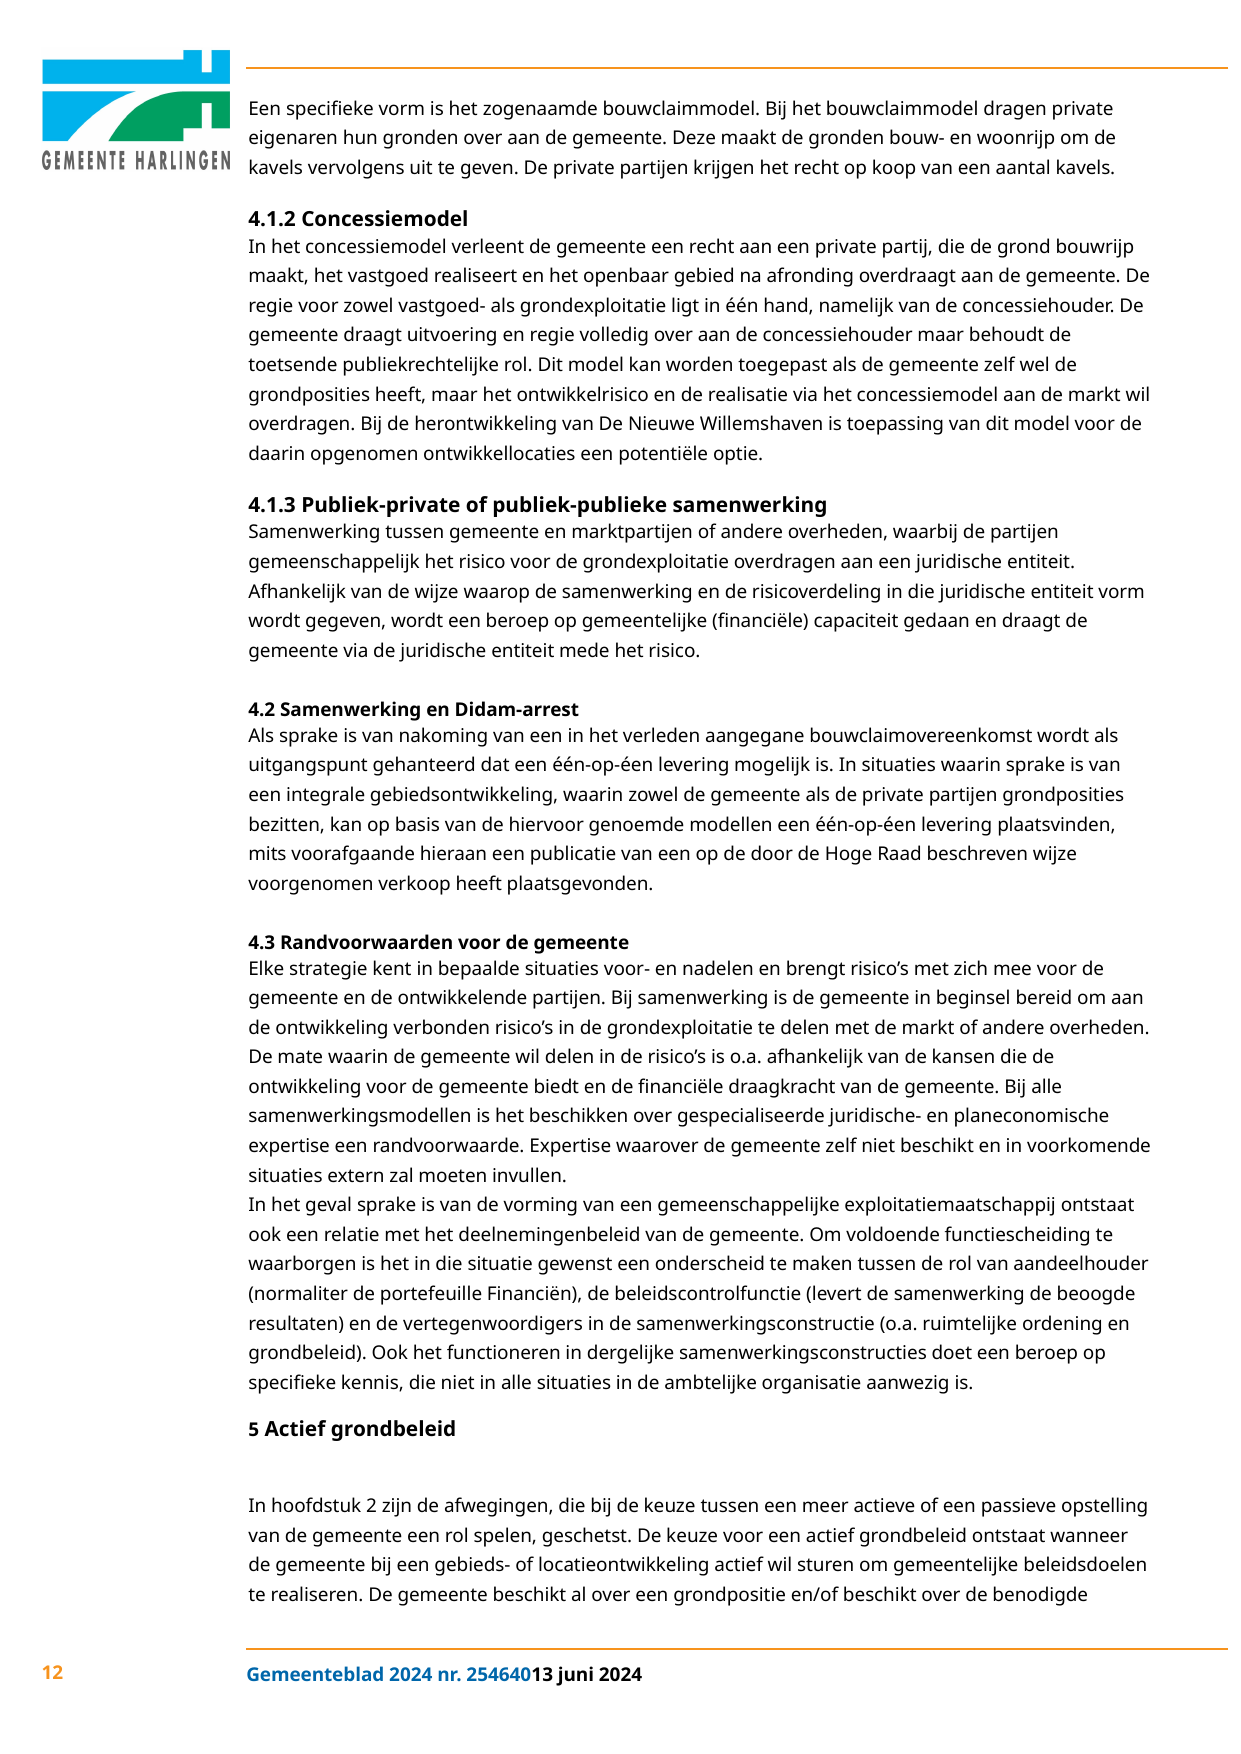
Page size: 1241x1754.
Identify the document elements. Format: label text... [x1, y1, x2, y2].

text 4.3 Randvoorwaarden voor de gemeente [248, 929, 1152, 955]
text Samenwerking tussen gemeente en marktpartijen of andere overheden, waarbij de partijen gemeenschappelijk het risico voor de grondexploitatie overdragen aan een juridische entiteit. Afhankelijk van de wijze waarop de samenwerking en de risicoverdeling in die juridische entiteit vorm wordt gegeven, wordt een beroep op gemeentelijke (financiële) capaciteit gedaan en draagt de gemeente via de juridische entiteit mede het risico. [248, 519, 1152, 663]
text In het geval sprake is van de vorming van een gemeenschappelijke exploitatiemaatschappij ontstaat ook een relatie met het deelnemingenbeleid van de gemeente. Om voldoende functiescheiding te waarborgen is het in die situatie gewenst een onderscheid te maken tussen de rol van aandeelhouder (normaliter de portefeuille Financiën), de beleidscontrolfunctie (levert de samenwerking de beoogde resultaten) en de vertegenwoordigers in de samenwerkingsconstructie (o.a. ruimtelijke ordening en grondbeleid). Ook het functioneren in dergelijke samenwerkingsconstructies doet een beroep op specifieke kennis, die niet in alle situaties in de ambtelijke organisatie aanwezig is. [248, 1191, 1152, 1395]
text Een specifieke vorm is het zogenaamde bouwclaimmodel. Bij het bouwclaimmodel dragen private eigenaren hun gronden over aan de gemeente. Deze maakt de gronden bouw- en woonrijp om de kavels vervolgens uit te geven. De private partijen krijgen het recht op koop van een aantal kavels. [248, 95, 1152, 180]
text 4.2 Samenwerking en Didam-arrest [248, 696, 1152, 722]
text In het concessiemodel verleent de gemeente een recht aan een private partij, die de grond bouwrijp maakt, het vastgoed realiseert en het openbaar gebied na afronding overdraagt aan de gemeente. De regie voor zowel vastgoed- als grondexploitatie ligt in één hand, namelijk van de concessiehouder. De gemeente draagt uitvoering en regie volledig over aan de concessiehouder maar behoudt de toetsende publiekrechtelijke rol. Dit model kan worden toegepast als de gemeente zelf wel de grondposities heeft, maar het ontwikkelrisico en de realisatie via het concessiemodel aan de markt wil overdragen. Bij de herontwikkeling van De Nieuwe Willemshaven is toepassing van dit model voor de daarin opgenomen ontwikkellocaties een potentiële optie. [248, 233, 1152, 466]
text Als sprake is van nakoming van een in het verleden aangegane bouwclaimovereenkomst wordt als uitgangspunt gehanteerd dat een één-op-éen levering mogelijk is. In situaties waarin sprake is van een integrale gebiedsontwikkeling, waarin zowel de gemeente als de private partijen grondposities bezitten, kan op basis van de hiervoor genoemde modellen een één-op-éen levering plaatsvinden, mits voorafgaande hieraan een publicatie van een op de door de Hoge Raad beschreven wijze voorgenomen verkoop heeft plaatsgevonden. [248, 722, 1152, 896]
picture [41, 47, 231, 172]
text 4.1.3 Publiek-private of publiek-publieke samenwerking [248, 490, 1152, 519]
text 4.1.2 Concessiemodel [248, 204, 1152, 233]
text Elke strategie kent in bepaalde situaties voor- en nadelen en brengt risico’s met zich mee voor de gemeente en de ontwikkelende partijen. Bij samenwerking is de gemeente in beginsel bereid om aan de ontwikkeling verbonden risico’s in de grondexploitatie te delen met de markt of andere overheden. De mate waarin de gemeente wil delen in de risico’s is o.a. afhankelijk van de kansen die de ontwikkeling voor de gemeente biedt en de financiële draagkracht van de gemeente. Bij alle samenwerkingsmodellen is het beschikken over gespecialiseerde juridische- en planeconomische expertise een randvoorwaarde. Expertise waarover de gemeente zelf niet beschikt en in voorkomende situaties extern zal moeten invullen. [248, 955, 1152, 1188]
text 5 Actief grondbeleid [248, 1414, 1152, 1443]
text In hoofdstuk 2 zijn de afwegingen, die bij de keuze tussen een meer actieve of een passieve opstelling van de gemeente een rol spelen, geschetst. De keuze voor een actief grondbeleid ontstaat wanneer de gemeente bij een gebieds- of locatieontwikkeling actief wil sturen om gemeentelijke beleidsdoelen te realiseren. De gemeente beschikt al over een grondpositie en/of beschikt over de benodigde [248, 1492, 1152, 1607]
